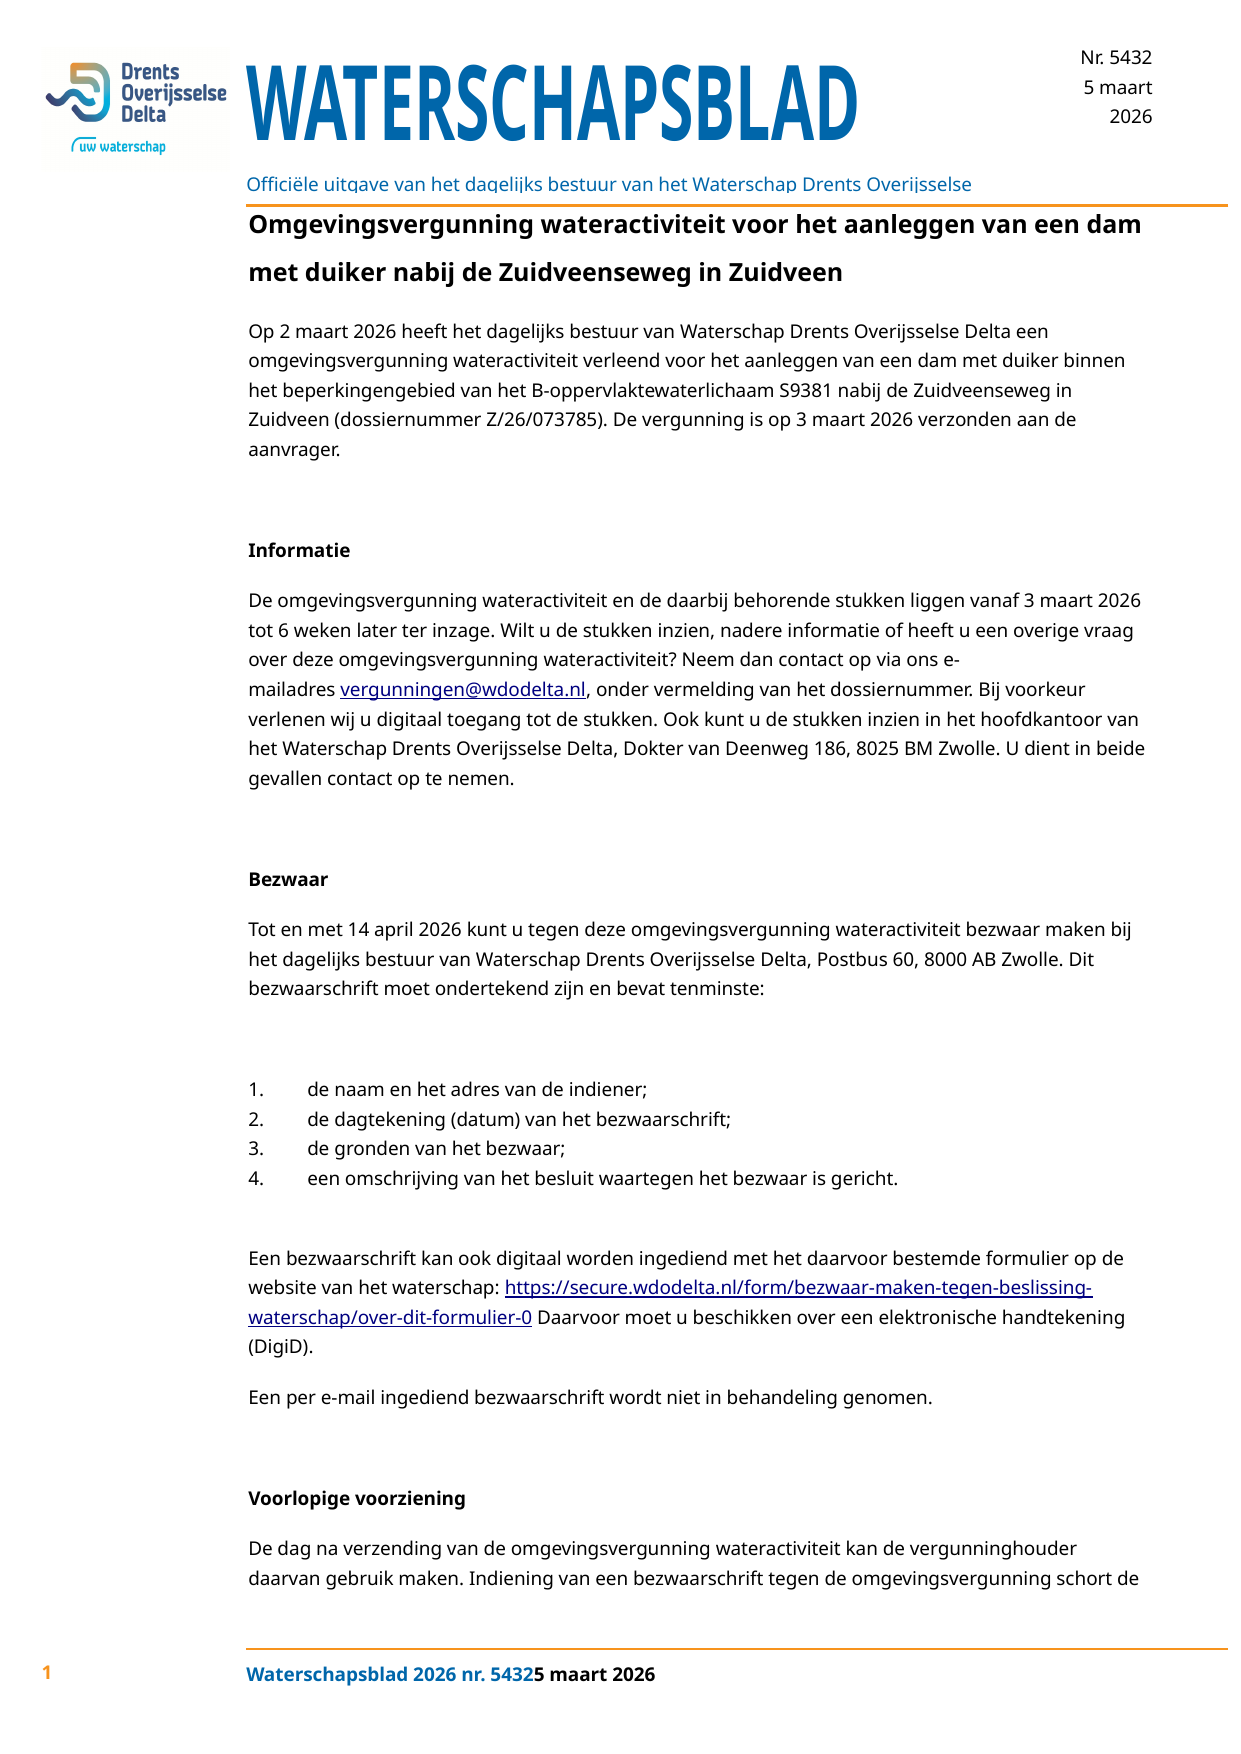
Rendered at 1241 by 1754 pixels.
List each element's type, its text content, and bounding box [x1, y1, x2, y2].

text Op 2 maart 2026 heeft het dagelijks bestuur van Waterschap Drents Overijsselse Delta een omgevingsvergunning wateractiviteit verleend voor het aanleggen van een dam met duiker binnen het beperkingengebied van het B-oppervlaktewaterlichaam S9381 nabij de Zuidveenseweg in Zuidveen (dossiernummer Z/26/073785). De vergunning is op 3 maart 2026 verzonden aan de aanvrager. [248, 318, 1152, 462]
text Bezwaar [248, 866, 1152, 892]
picture [41, 47, 231, 172]
text Voorlopige voorziening [248, 1485, 1152, 1511]
text Een per e-mail ingediend bezwaarschrift wordt niet in behandeling genomen. [248, 1384, 1152, 1410]
list de naam en het adres van de indiener; [248, 1076, 1152, 1102]
text De dag na verzending van de omgevingsvergunning wateractiviteit kan de vergunninghouder daarvan gebruik maken. Indiening van een bezwaarschrift tegen de omgevingsvergunning schort de [248, 1535, 1152, 1591]
list een omschrijving van het besluit waartegen het bezwaar is gericht. [248, 1165, 1152, 1191]
list de gronden van het bezwaar; [248, 1135, 1152, 1161]
text Omgevingsvergunning wateractiviteit voor het aanleggen van een dam met duiker nabij de Zuidveenseweg in Zuidveen [248, 207, 1152, 288]
text Informatie [248, 537, 1152, 563]
text Tot en met 14 april 2026 kunt u tegen deze omgevingsvergunning wateractiviteit bezwaar maken bij het dagelijks bestuur van Waterschap Drents Overijsselse Delta, Postbus 60, 8000 AB Zwolle. Dit bezwaarschrift moet ondertekend zijn en bevat tenminste: [248, 916, 1152, 1001]
text De omgevingsvergunning wateractiviteit en de daarbij behorende stukken liggen vanaf 3 maart 2026 tot 6 weken later ter inzage. Wilt u de stukken inzien, nadere informatie of heeft u een overige vraag over deze omgevingsvergunning wateractiviteit? Neem dan contact op via ons e-mailadres vergunningen@wdodelta.nl, onder vermelding van het dossiernummer. Bij voorkeur verlenen wij u digitaal toegang tot de stukken. Ook kunt u de stukken inzien in het hoofdkantoor van het Waterschap Drents Overijsselse Delta, Dokter van Deenweg 186, 8025 BM Zwolle. U dient in beide gevallen contact op te nemen. [248, 587, 1152, 791]
text Een bezwaarschrift kan ook digitaal worden ingediend met het daarvoor bestemde formulier op de website van het waterschap: https://secure.wdodelta.nl/form/bezwaar-maken-tegen-beslissing-waterschap/over-dit-formulier-0 Daarvoor moet u beschikken over een elektronische handtekening (DigiD). [248, 1245, 1152, 1359]
list de dagtekening (datum) van het bezwaarschrift; [248, 1106, 1152, 1132]
